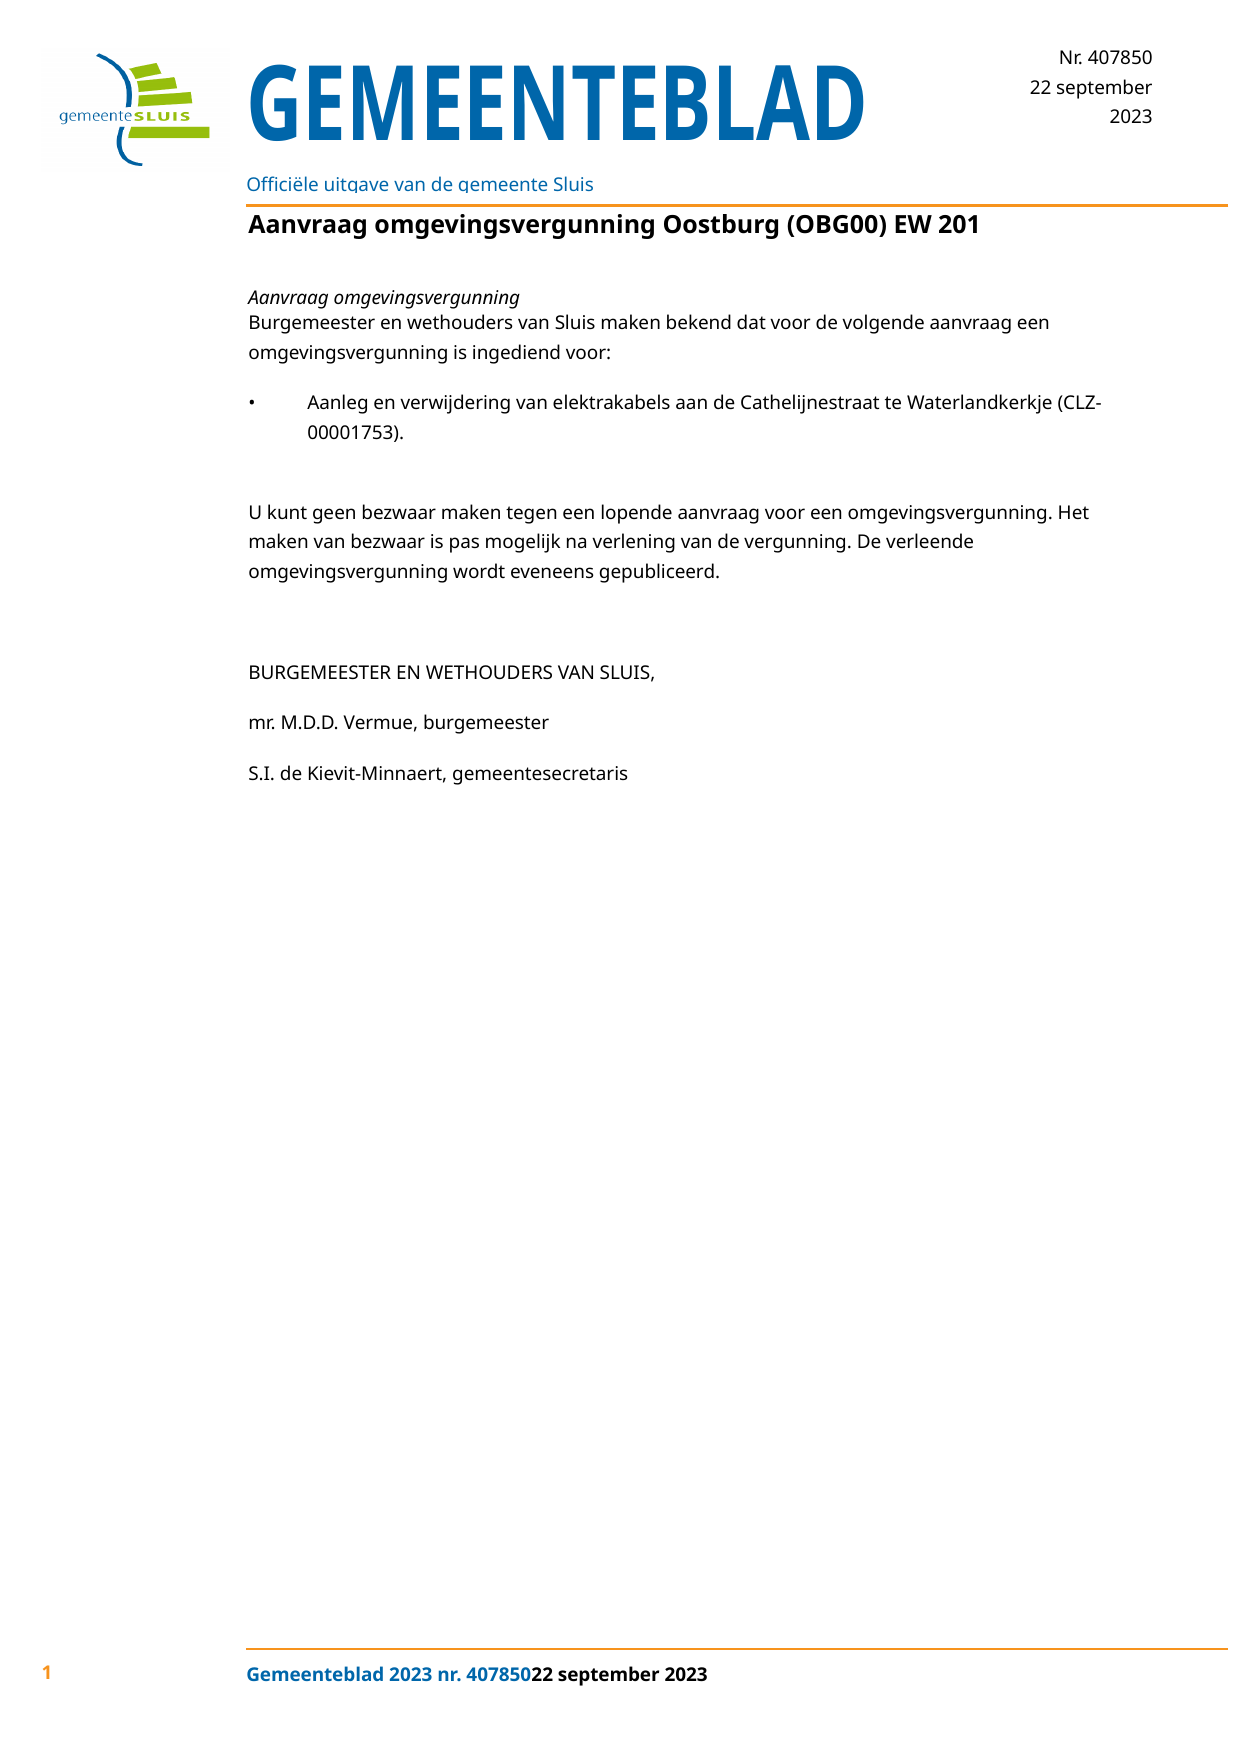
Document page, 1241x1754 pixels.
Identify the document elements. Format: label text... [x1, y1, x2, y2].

text Aanvraag omgevingsvergunning [248, 284, 1152, 309]
list Aanleg en verwijdering van elektrakabels aan de Cathelijnestraat te Waterlandkerkje (CLZ-00001753). [248, 389, 1152, 445]
text Aanvraag omgevingsvergunning Oostburg (OBG00) EW 201 [248, 207, 1152, 241]
text BURGEMEESTER EN WETHOUDERS VAN SLUIS, [248, 659, 1152, 685]
picture [41, 47, 231, 172]
text mr. M.D.D. Vermue, burgemeester [248, 709, 1152, 735]
text U kunt geen bezwaar maken tegen een lopende aanvraag voor een omgevingsvergunning. Het maken van bezwaar is pas mogelijk na verlening van de vergunning. De verleende omgevingsvergunning wordt eveneens gepubliceerd. [248, 499, 1152, 584]
text Burgemeester en wethouders van Sluis maken bekend dat voor de volgende aanvraag een omgevingsvergunning is ingediend voor: [248, 309, 1152, 365]
text S.I. de Kievit-Minnaert, gemeentesecretaris [248, 760, 1152, 786]
